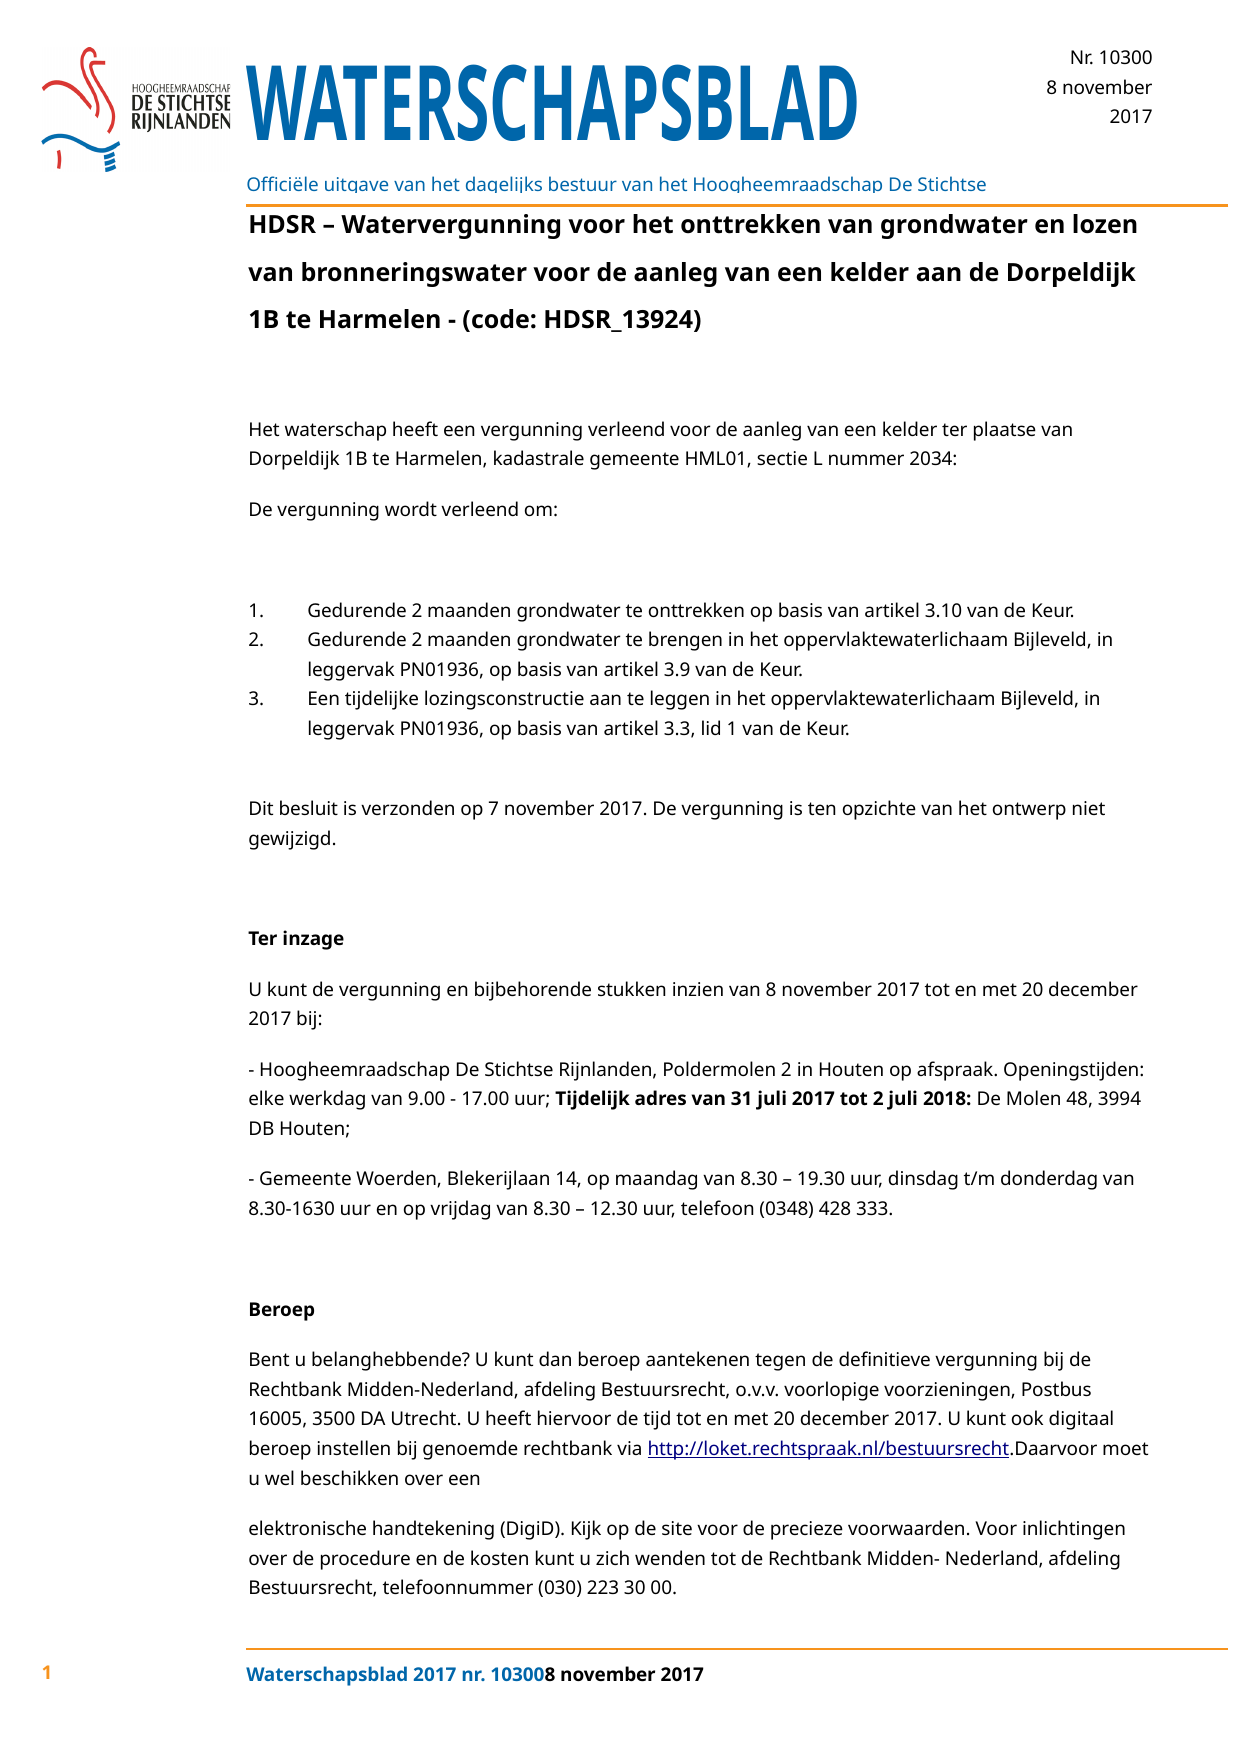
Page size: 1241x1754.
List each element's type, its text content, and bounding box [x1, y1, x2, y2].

list Gedurende 2 maanden grondwater te onttrekken op basis van artikel 3.10 van de Keur. [248, 597, 1152, 622]
text - Gemeente Woerden, Blekerijlaan 14, op maandag van 8.30 – 19.30 uur, dinsdag t/m donderdag van 8.30-1630 uur en op vrijdag van 8.30 – 12.30 uur, telefoon (0348) 428 333. [248, 1166, 1152, 1221]
list Een tijdelijke lozingsconstructie aan te leggen in het oppervlaktewaterlichaam Bijleveld, in leggervak PN01936, op basis van artikel 3.3, lid 1 van de Keur. [248, 686, 1152, 741]
text elektronische handtekening (DigiD). Kijk op de site voor de precieze voorwaarden. Voor inlichtingen over de procedure en de kosten kunt u zich wenden tot de Rechtbank Midden- Nederland, afdeling Bestuursrecht, telefoonnummer (030) 223 30 00. [248, 1515, 1152, 1600]
text Dit besluit is verzonden op 7 november 2017. De vergunning is ten opzichte van het ontwerp niet gewijzigd. [248, 795, 1152, 850]
picture [41, 47, 231, 172]
text - Hoogheemraadschap De Stichtse Rijnlanden, Poldermolen 2 in Houten op afspraak. Openingstijden: elke werkdag van 9.00 - 17.00 uur; Tijdelijk adres van 31 juli 2017 tot 2 juli 2018: De Molen 48, 3994 DB Houten; [248, 1056, 1152, 1141]
text Beroep [248, 1296, 1152, 1322]
text De vergunning wordt verleend om: [248, 496, 1152, 522]
text Ter inzage [248, 926, 1152, 951]
text HDSR – Watervergunning voor het onttrekken van grondwater en lozen van bronneringswater voor de aanleg van een kelder aan de Dorpeldijk 1B te Harmelen - (code: HDSR_13924) [248, 207, 1152, 336]
text U kunt de vergunning en bijbehorende stukken inzien van 8 november 2017 tot en met 20 december 2017 bij: [248, 976, 1152, 1031]
text Bent u belanghebbende? U kunt dan beroep aantekenen tegen de definitieve vergunning bij de Rechtbank Midden-Nederland, afdeling Bestuursrecht, o.v.v. voorlopige voorzieningen, Postbus 16005, 3500 DA Utrecht. U heeft hiervoor de tijd tot en met 20 december 2017. U kunt ook digitaal beroep instellen bij genoemde rechtbank via http://loket.rechtspraak.nl/bestuursrecht.Daarvoor moet u wel beschikken over een [248, 1346, 1152, 1490]
text Het waterschap heeft een vergunning verleend voor de aanleg van een kelder ter plaatse van Dorpeldijk 1B te Harmelen, kadastrale gemeente HML01, sectie L nummer 2034: [248, 416, 1152, 471]
list Gedurende 2 maanden grondwater te brengen in het oppervlaktewaterlichaam Bijleveld, in leggervak PN01936, op basis van artikel 3.9 van de Keur. [248, 626, 1152, 682]
